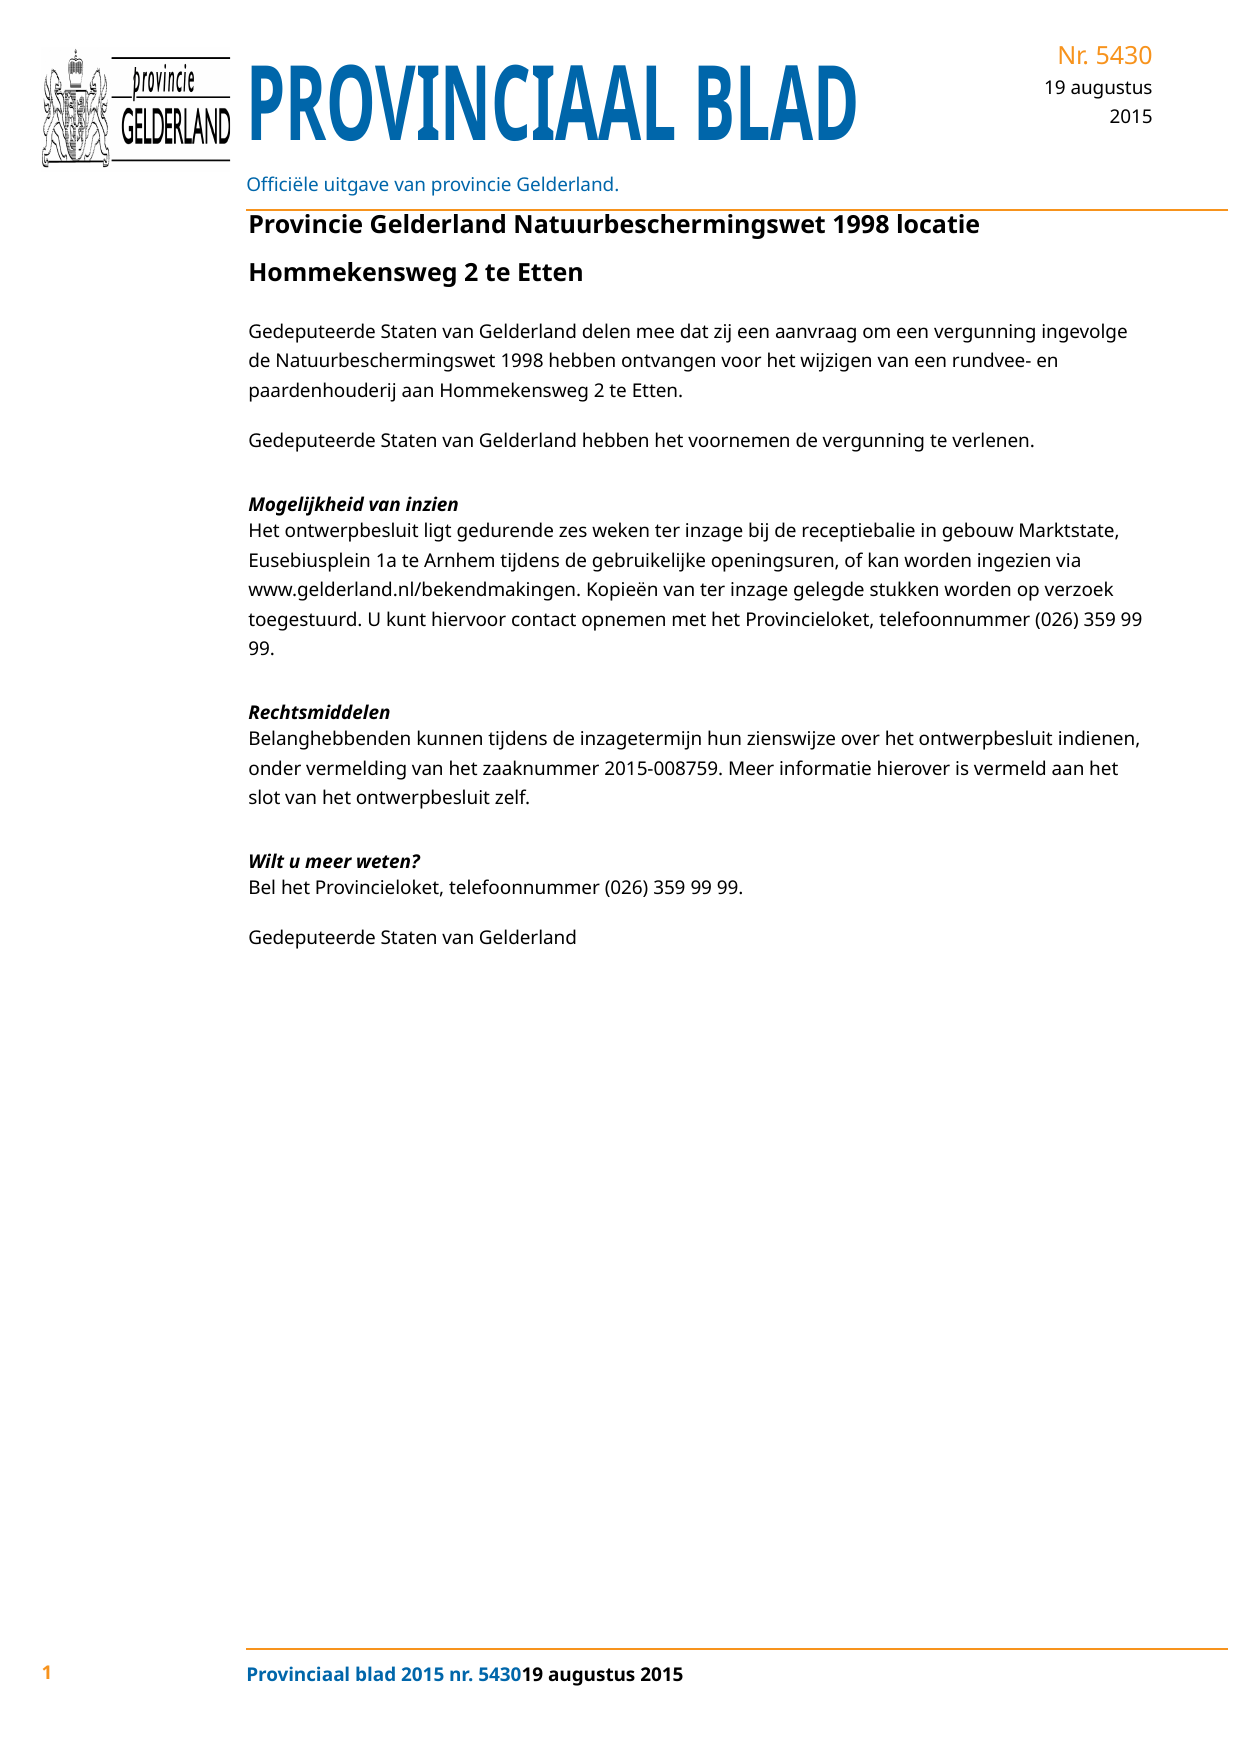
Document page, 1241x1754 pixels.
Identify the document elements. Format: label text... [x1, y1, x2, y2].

text Mogelijkheid van inzien [248, 491, 1152, 517]
picture [41, 47, 231, 172]
text Bel het Provincieloket, telefoonnummer (026) 359 99 99. [248, 874, 1152, 900]
text Provincie Gelderland Natuurbeschermingswet 1998 locatie Hommekensweg 2 te Etten [248, 211, 1152, 288]
text Gedeputeerde Staten van Gelderland hebben het voornemen de vergunning te verlenen. [248, 427, 1152, 453]
text Rechtsmiddelen [248, 699, 1152, 725]
text Belanghebbenden kunnen tijdens de inzagetermijn hun zienswijze over het ontwerpbesluit indienen, onder vermelding van het zaaknummer 2015-008759. Meer informatie hierover is vermeld aan het slot van het ontwerpbesluit zelf. [248, 725, 1152, 810]
text Gedeputeerde Staten van Gelderland delen mee dat zij een aanvraag om een vergunning ingevolge de Natuurbeschermingswet 1998 hebben ontvangen voor het wijzigen van een rundvee- en paardenhouderij aan Hommekensweg 2 te Etten. [248, 318, 1152, 403]
text Wilt u meer weten? [248, 848, 1152, 874]
text Gedeputeerde Staten van Gelderland [248, 924, 1152, 950]
text Het ontwerpbesluit ligt gedurende zes weken ter inzage bij de receptiebalie in gebouw Marktstate, Eusebiusplein 1a te Arnhem tijdens de gebruikelijke openingsuren, of kan worden ingezien via www.gelderland.nl/bekendmakingen. Kopieën van ter inzage gelegde stukken worden op verzoek toegestuurd. U kunt hiervoor contact opnemen met het Provincieloket, telefoonnummer (026) 359 99 99. [248, 517, 1152, 661]
